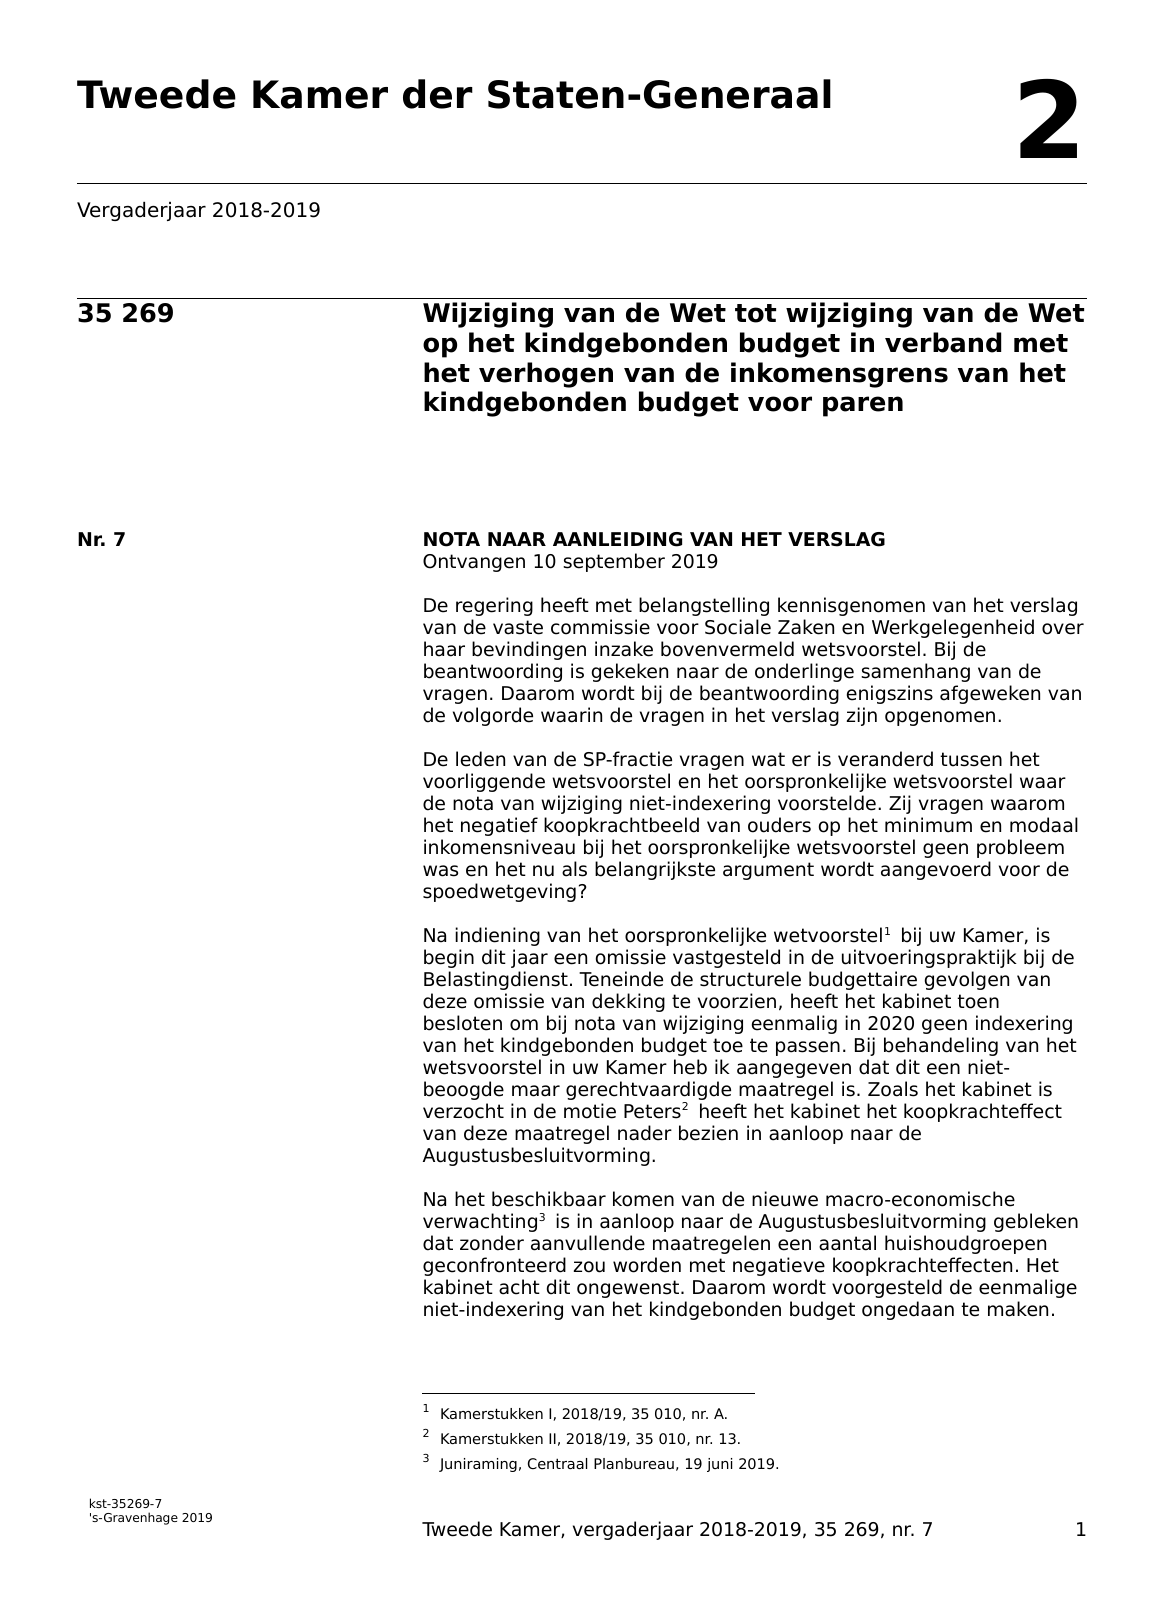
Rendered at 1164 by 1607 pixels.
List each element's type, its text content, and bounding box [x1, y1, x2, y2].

subtitle 35 269 Wijziging van de Wet tot wijziging van de Wet op het kindgebonden budget in verband met het verhogen van de inkomensgrens van het kindgebonden budget voor paren [77, 299, 1087, 418]
text kst-35269-7 [88, 1497, 323, 1511]
text Kamerstukken I, 2018/19, 35 010, nr. A. [422, 1402, 1087, 1424]
text Na indiening van het oorspronkelijke wetvoorstel bij uw Kamer, is begin dit jaar een omissie vastgesteld in de uitvoeringspraktijk bij de Belastingdienst. Teneinde de structurele budgettaire gevolgen van deze omissie van dekking te voorzien, heeft het kabinet toen besloten om bij nota van wijziging eenmalig in 2020 geen indexering van het kindgebonden budget toe te passen. Bij behandeling van het wetsvoorstel in uw Kamer heb ik aangegeven dat dit een niet-beoogde maar gerechtvaardigde maatregel is. Zoals het kabinet is verzocht in de motie Peters heeft het kabinet het koopkrachteffect van deze maatregel nader bezien in aanloop naar de Augustusbesluitvorming. [422, 925, 1087, 1167]
text Juniraming, Centraal Planbureau, 19 juni 2019. [422, 1452, 1087, 1474]
subtitle Nr. 7 NOTA NAAR AANLEIDING VAN HET VERSLAG [77, 529, 1087, 551]
text Kamerstukken II, 2018/19, 35 010, nr. 13. [422, 1427, 1087, 1449]
table_header Tweede Kamer der Staten-Generaal [77, 59, 886, 183]
text 's-Gravenhage 2019 [88, 1511, 323, 1525]
table_cell Vergaderjaar 2018-2019 [77, 184, 1087, 298]
text De leden van de SP-fractie vragen wat er is veranderd tussen het voorliggende wetsvoorstel en het oorspronkelijke wetsvoorstel waar de nota van wijziging niet-indexering voorstelde. Zij vragen waarom het negatief koopkrachtbeeld van ouders op het minimum en modaal inkomensniveau bij het oorspronkelijke wetsvoorstel geen probleem was en het nu als belangrijkste argument wordt aangevoerd voor de spoedwetgeving? [422, 749, 1087, 903]
table_header 2 [886, 59, 1087, 183]
text Ontvangen 10 september 2019 [422, 551, 1087, 573]
text Na het beschikbaar komen van de nieuwe macro-economische verwachting is in aanloop naar de Augustusbesluitvorming gebleken dat zonder aanvullende maatregelen een aantal huishoudgroepen geconfronteerd zou worden met negatieve koopkrachteffecten. Het kabinet acht dit ongewenst. Daarom wordt voorgesteld de eenmalige niet-indexering van het kindgebonden budget ongedaan te maken. [422, 1189, 1087, 1321]
text De regering heeft met belangstelling kennisgenomen van het verslag van de vaste commissie voor Sociale Zaken en Werkgelegenheid over haar bevindingen inzake bovenvermeld wetsvoorstel. Bij de beantwoording is gekeken naar de onderlinge samenhang van de vragen. Daarom wordt bij de beantwoording enigszins afgeweken van de volgorde waarin de vragen in het verslag zijn opgenomen. [422, 595, 1087, 727]
